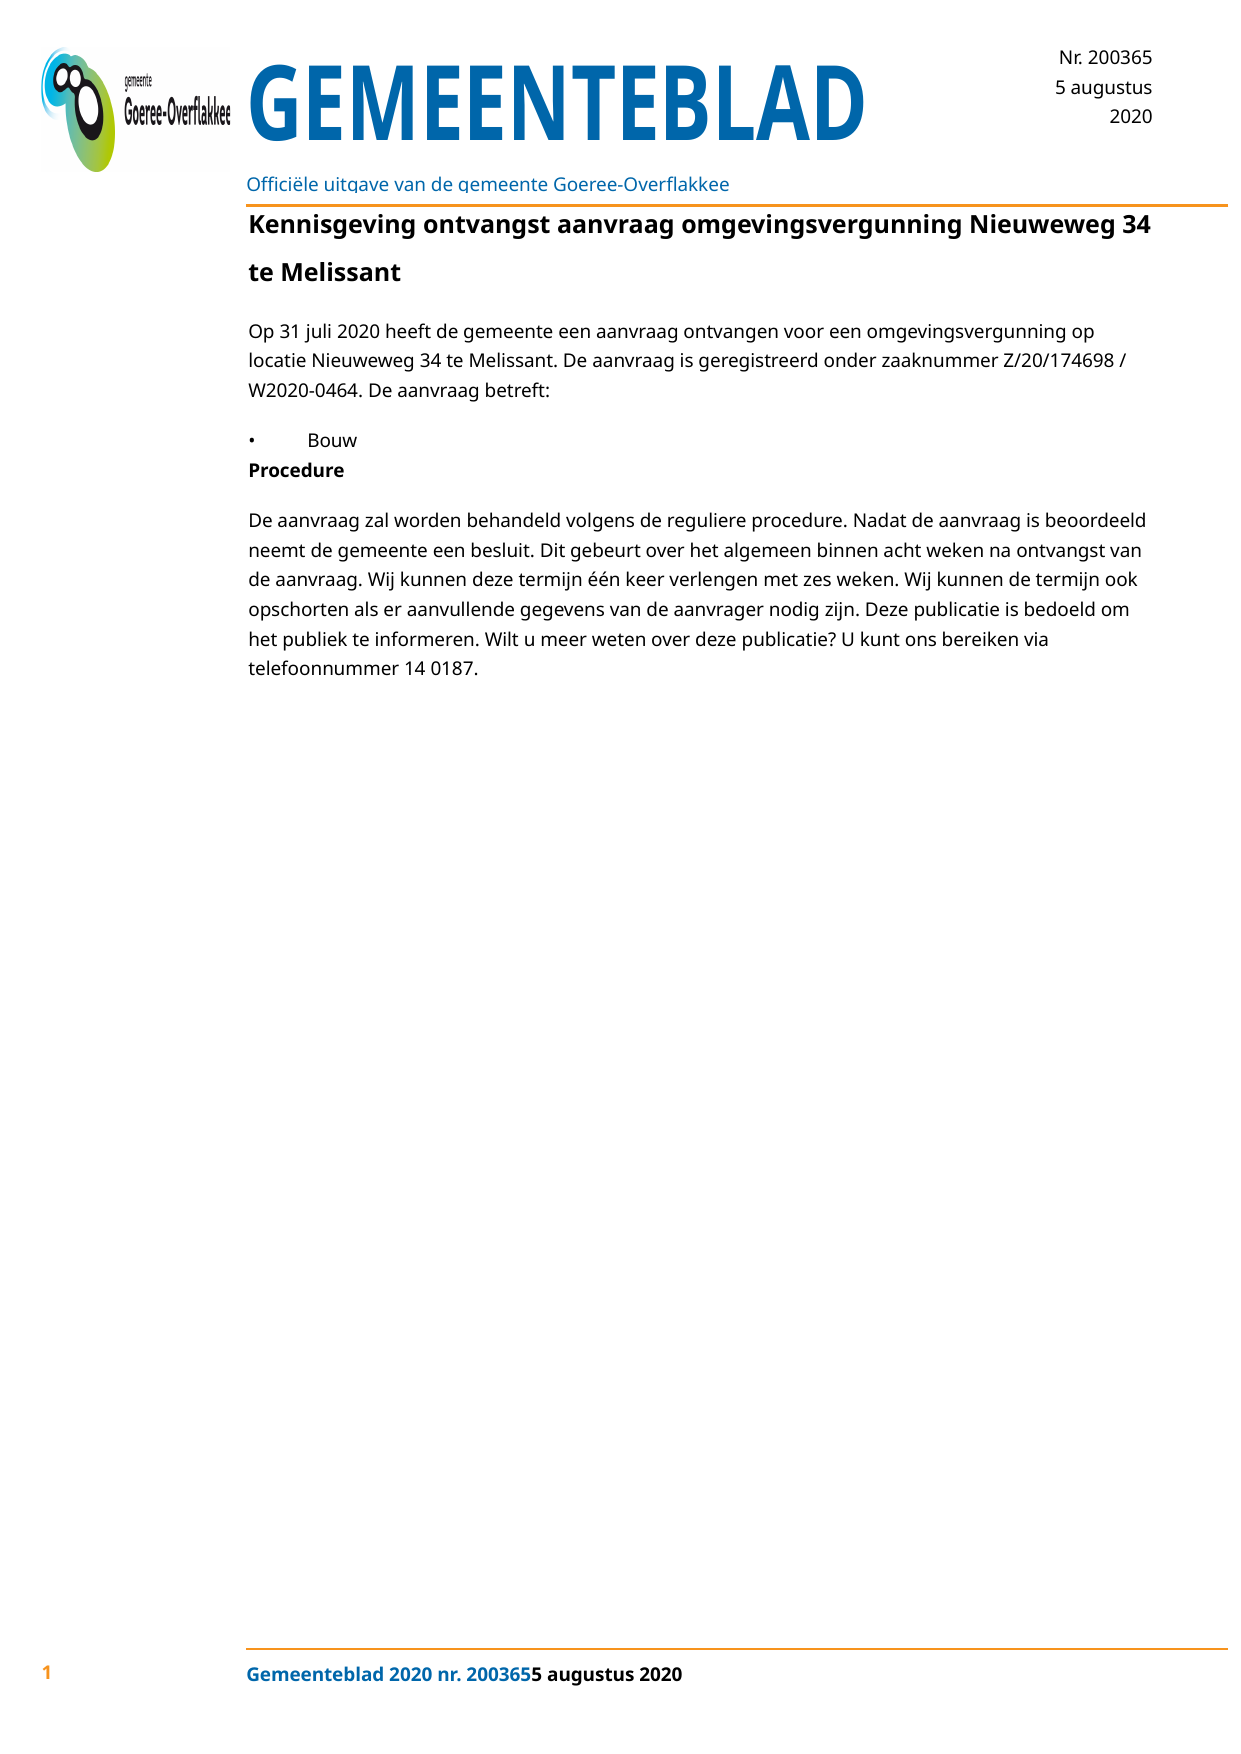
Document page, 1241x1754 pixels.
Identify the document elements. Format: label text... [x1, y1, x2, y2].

picture [41, 47, 231, 172]
text De aanvraag zal worden behandeld volgens de reguliere procedure. Nadat de aanvraag is beoordeeld neemt de gemeente een besluit. Dit gebeurt over het algemeen binnen acht weken na ontvangst van de aanvraag. Wij kunnen deze termijn één keer verlengen met zes weken. Wij kunnen de termijn ook opschorten als er aanvullende gegevens van de aanvrager nodig zijn. Deze publicatie is bedoeld om het publiek te informeren. Wilt u meer weten over deze publicatie? U kunt ons bereiken via telefoonnummer 14 0187. [248, 507, 1152, 681]
text Procedure [248, 457, 1152, 483]
list Bouw [248, 427, 1152, 453]
text Kennisgeving ontvangst aanvraag omgevingsvergunning Nieuweweg 34 te Melissant [248, 207, 1152, 288]
text Op 31 juli 2020 heeft de gemeente een aanvraag ontvangen voor een omgevingsvergunning op locatie Nieuweweg 34 te Melissant. De aanvraag is geregistreerd onder zaaknummer Z/20/174698 / W2020-0464. De aanvraag betreft: [248, 318, 1152, 403]
